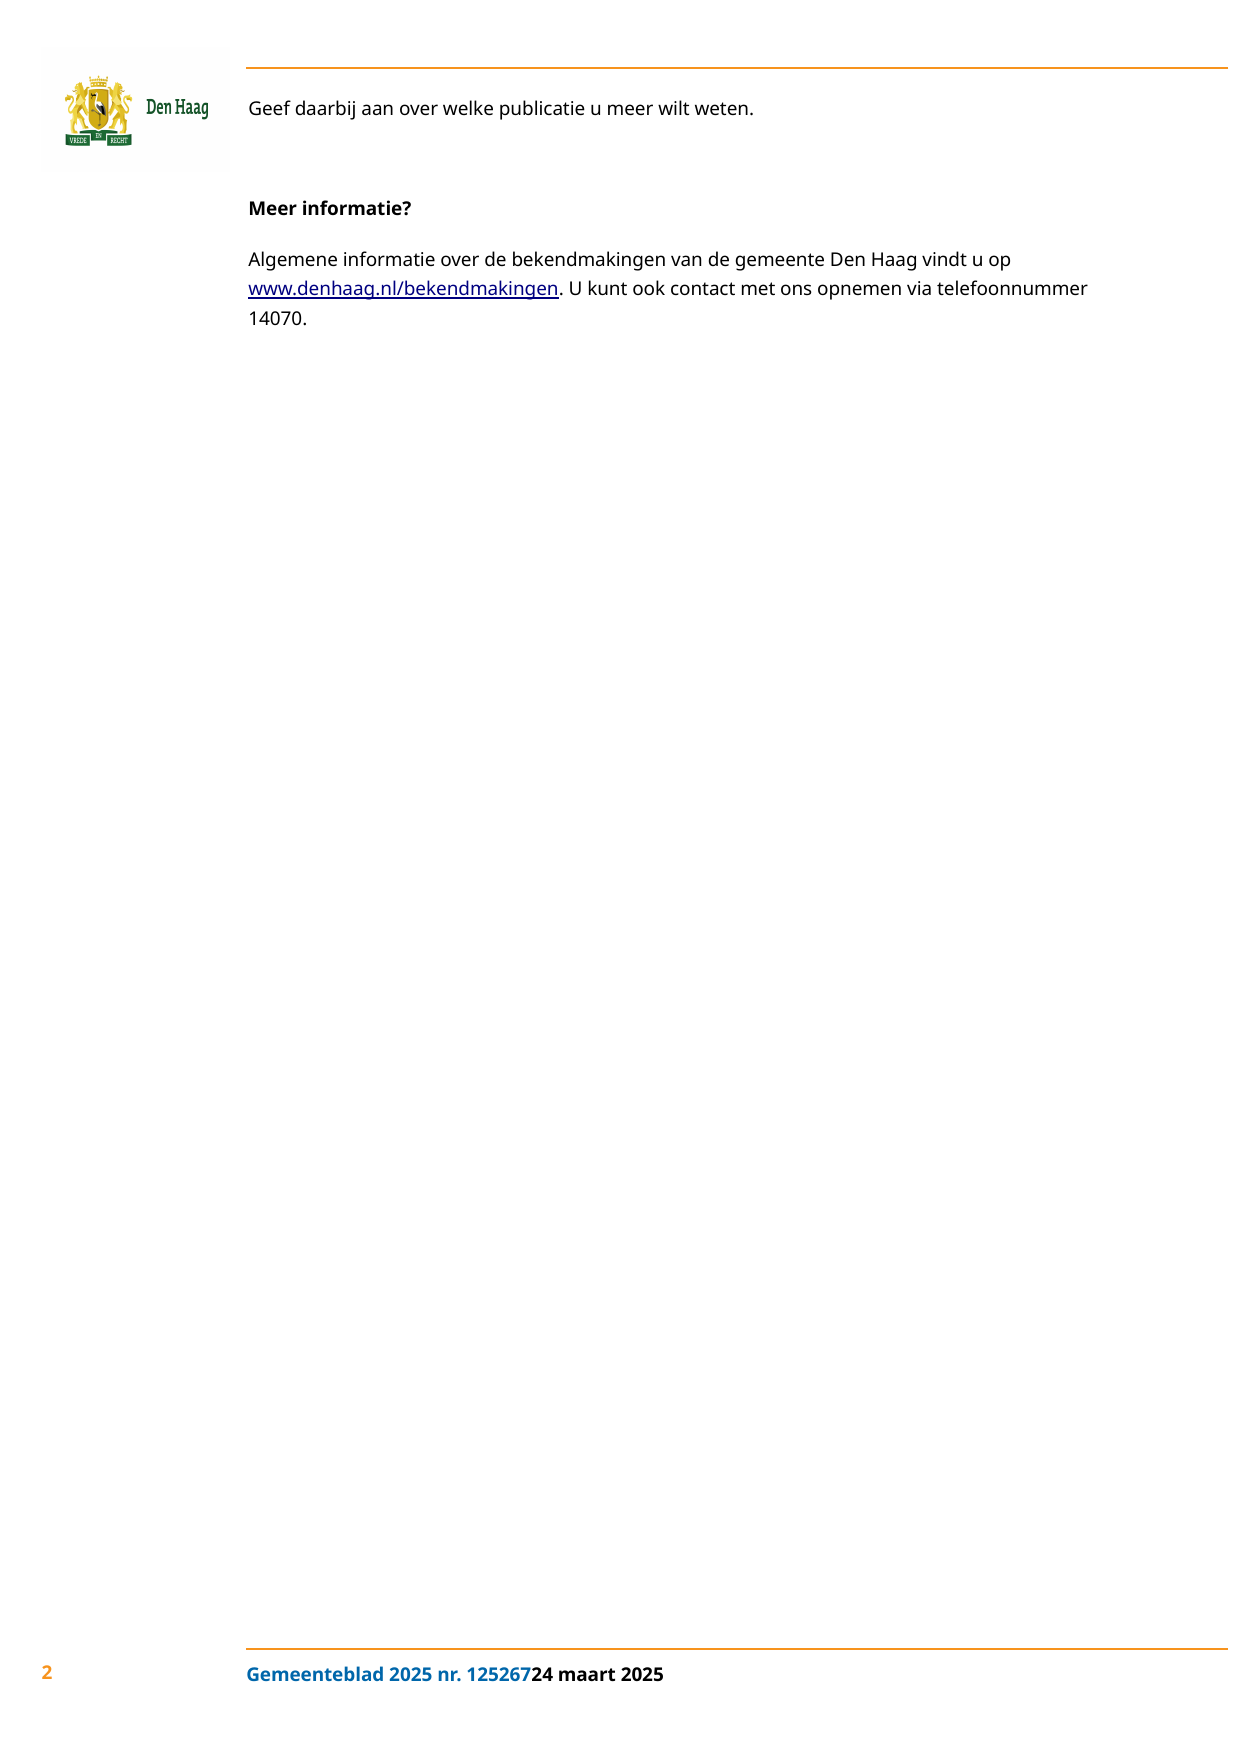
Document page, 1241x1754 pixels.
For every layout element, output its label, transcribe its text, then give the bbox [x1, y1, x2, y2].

text Meer informatie? [248, 196, 1152, 221]
text Algemene informatie over de bekendmakingen van de gemeente Den Haag vindt u op www.denhaag.nl/bekendmakingen. U kunt ook contact met ons opnemen via telefoonnummer 14070. [248, 246, 1152, 331]
picture [41, 47, 231, 172]
text Geef daarbij aan over welke publicatie u meer wilt weten. [248, 95, 1152, 121]
